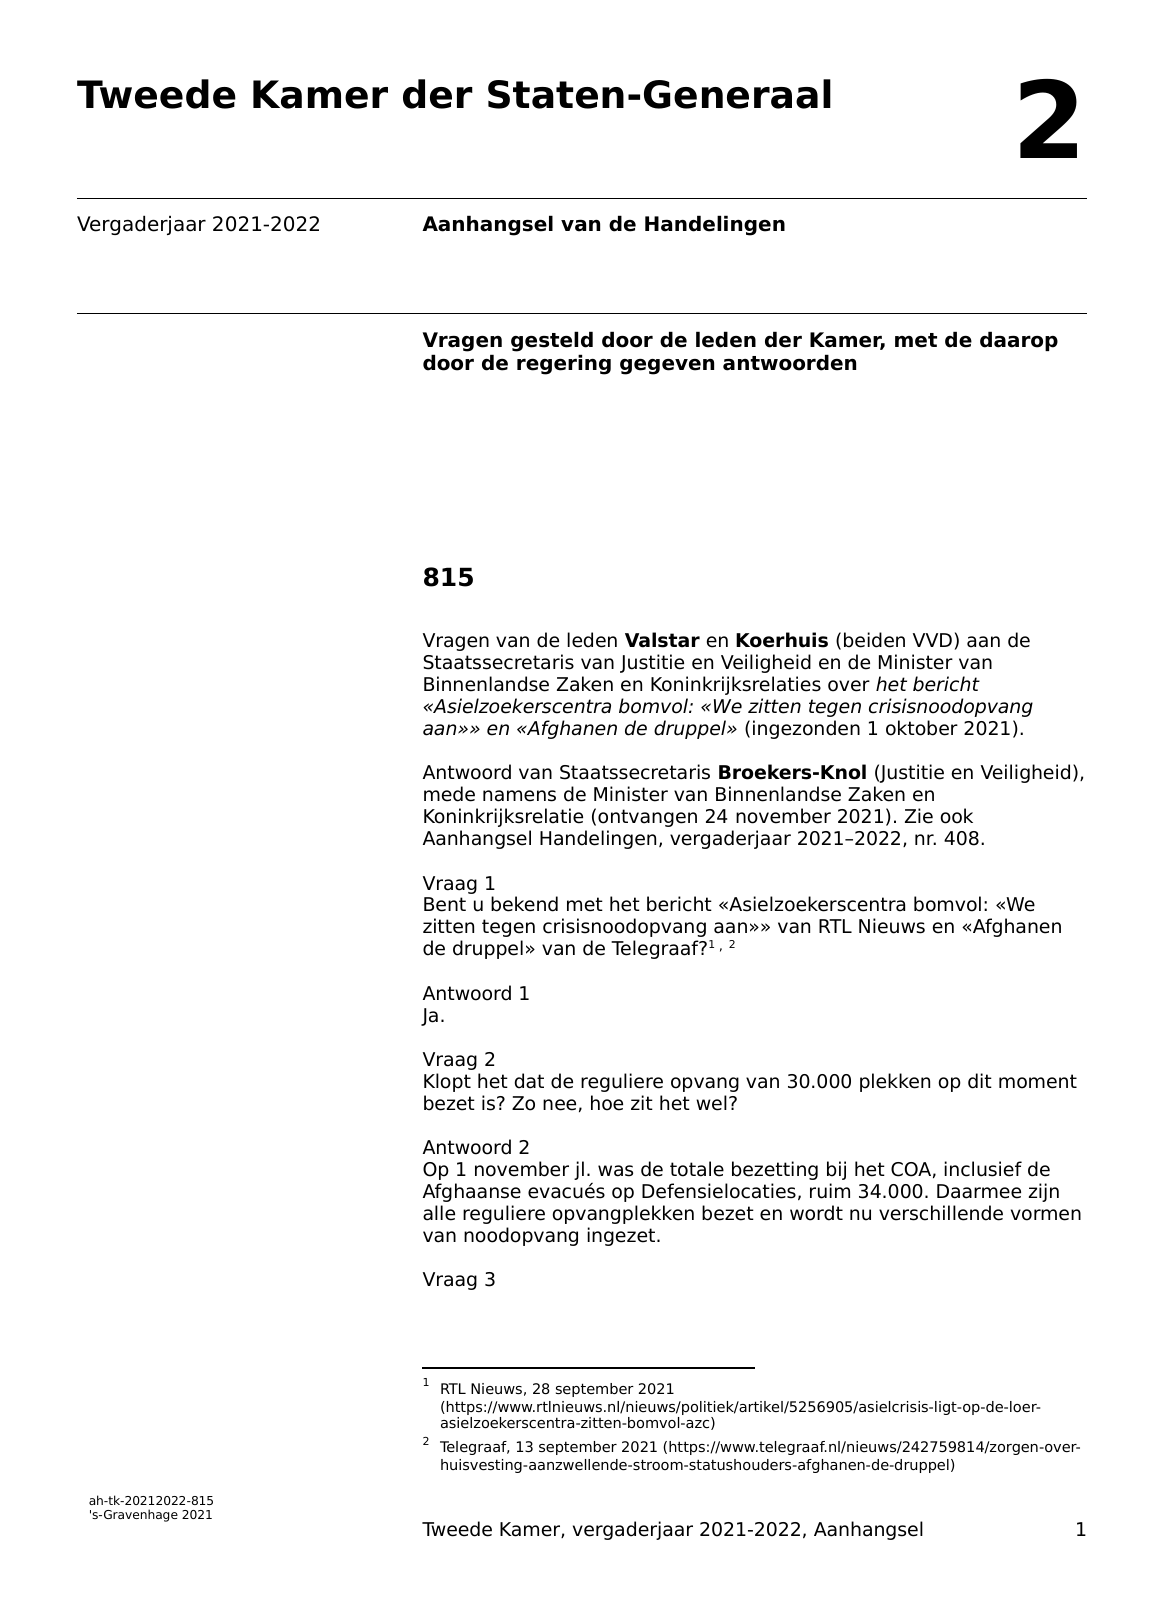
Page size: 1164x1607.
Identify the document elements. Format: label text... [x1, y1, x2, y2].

text Bent u bekend met het bericht «Asielzoekerscentra bomvol: «We zitten tegen crisisnoodopvang aan»» van RTL Nieuws en «Afghanen de druppel» van de Telegraaf?, [422, 894, 1087, 960]
text Vraag 2 [422, 1049, 1087, 1071]
text Op 1 november jl. was de totale bezetting bij het COA, inclusief de Afghaanse evacués op Defensielocaties, ruim 34.000. Daarmee zijn alle reguliere opvangplekken bezet en wordt nu verschillende vormen van noodopvang ingezet. [422, 1159, 1087, 1247]
text Klopt het dat de reguliere opvang van 30.000 plekken op dit moment bezet is? Zo nee, hoe zit het wel? [422, 1071, 1087, 1114]
text Ja. [422, 1004, 1087, 1026]
text Vraag 1 [422, 872, 1087, 894]
text RTL Nieuws, 28 september 2021 (https://www.rtlnieuws.nl/nieuws/politiek/artikel/5256905/asielcrisis-ligt-op-de-loer-asielzoekerscentra-zitten-bomvol-azc) [422, 1377, 1087, 1432]
table_header Tweede Kamer der Staten-Generaal [77, 59, 886, 198]
text Antwoord van Staatssecretaris Broekers-Knol (Justitie en Veiligheid), mede namens de Minister van Binnenlandse Zaken en Koninkrijksrelatie (ontvangen 24 november 2021). Zie ook Aanhangsel Handelingen, vergaderjaar 2021–2022, nr. 408. [422, 762, 1087, 850]
table_cell Vragen gesteld door de leden der Kamer, met de daarop door de regering gegeven antwoorden [422, 314, 1087, 375]
table_cell [77, 314, 422, 375]
text 815 [422, 563, 1087, 592]
text 's-Gravenhage 2021 [88, 1508, 323, 1522]
text Vragen van de leden Valstar en Koerhuis (beiden VVD) aan de Staatssecretaris van Justitie en Veiligheid en de Minister van Binnenlandse Zaken en Koninkrijksrelaties over het bericht «Asielzoekerscentra bomvol: «We zitten tegen crisisnoodopvang aan»» en «Afghanen de druppel» (ingezonden 1 oktober 2021). [422, 630, 1087, 740]
table_cell Vergaderjaar 2021-2022 [77, 199, 422, 313]
table_header 2 [886, 59, 1087, 198]
text Antwoord 2 [422, 1137, 1087, 1159]
text Telegraaf, 13 september 2021 (https://www.telegraaf.nl/nieuws/242759814/zorgen-over-huisvesting-aanzwellende-stroom-statushouders-afghanen-de-druppel) [422, 1435, 1087, 1474]
text Vraag 3 [422, 1269, 1087, 1291]
table_cell Aanhangsel van de Handelingen [422, 199, 1087, 313]
text Antwoord 1 [422, 982, 1087, 1004]
text ah-tk-20212022-815 [88, 1494, 323, 1508]
